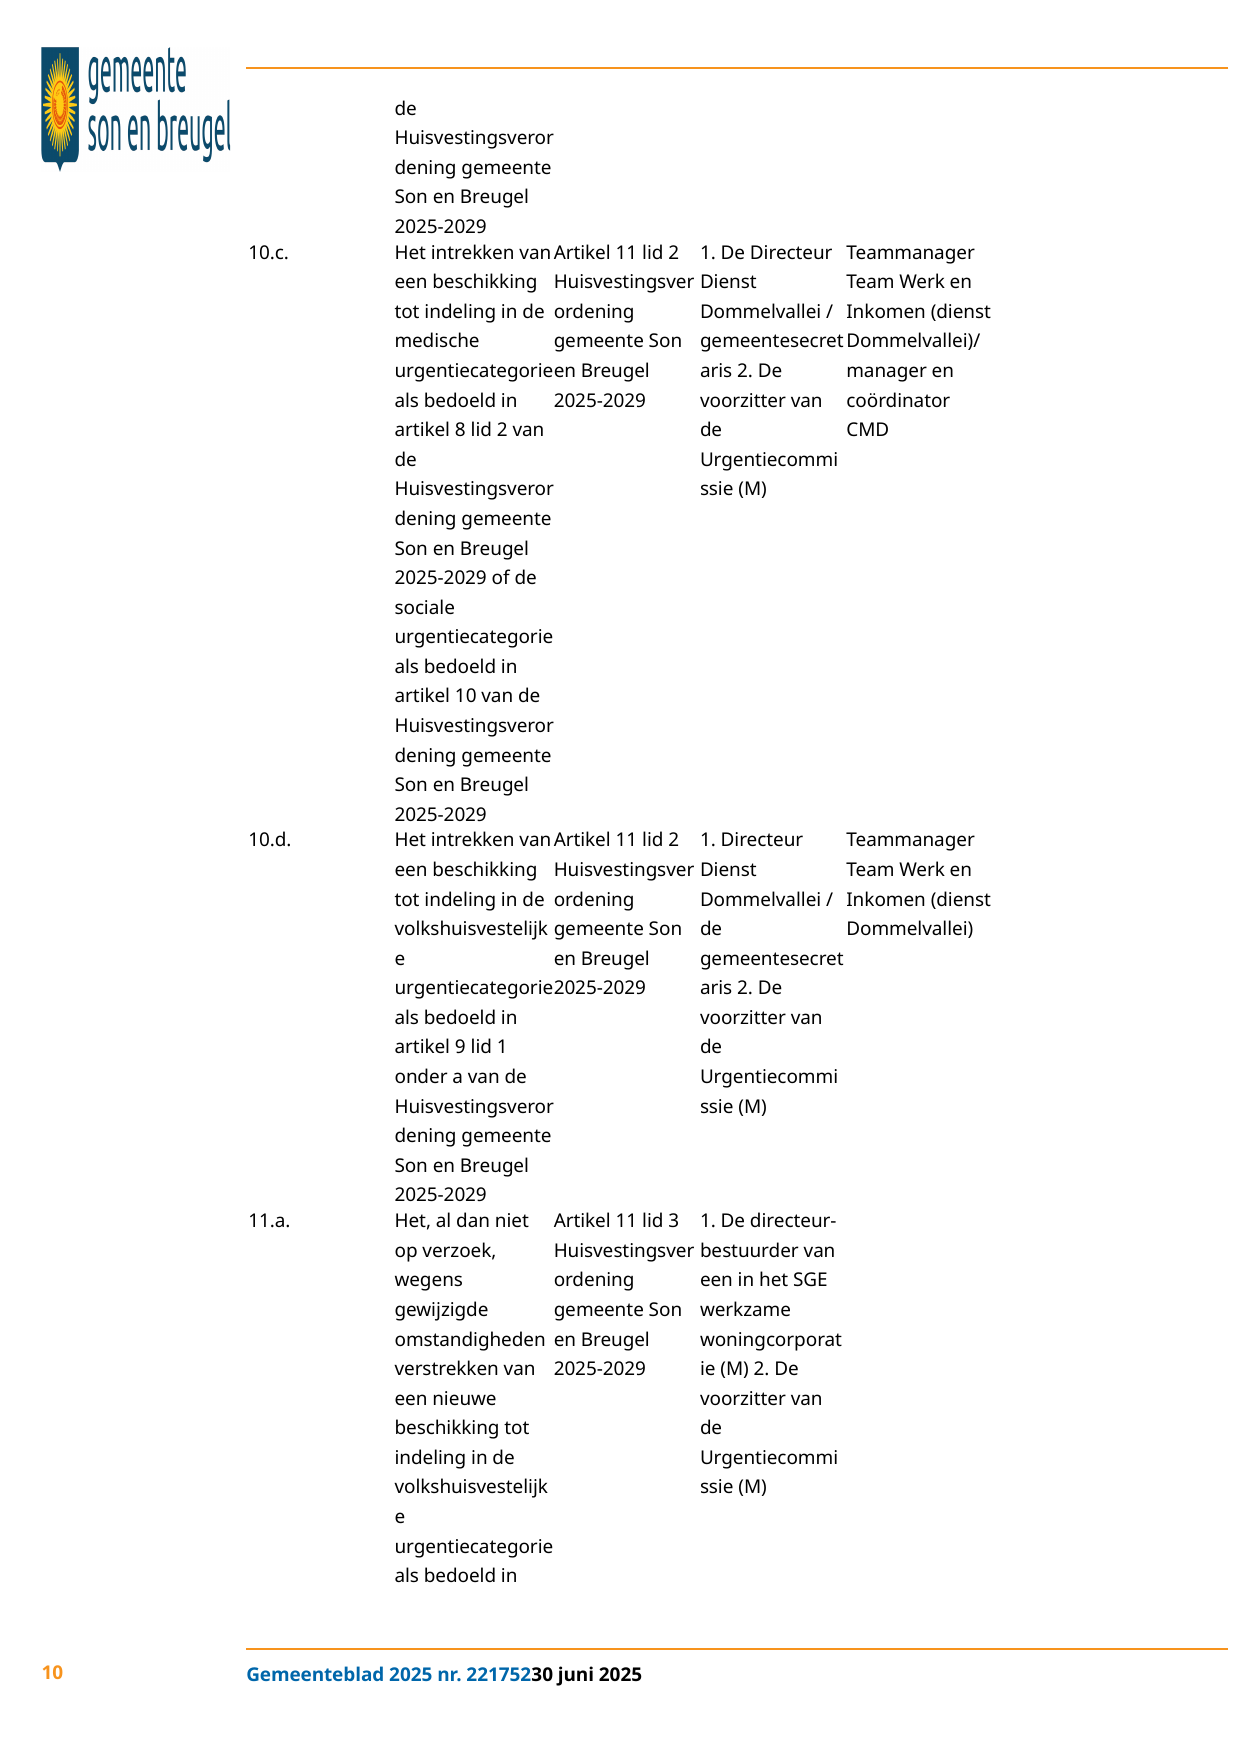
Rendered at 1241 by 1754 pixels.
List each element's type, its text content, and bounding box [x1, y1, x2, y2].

table_cell Artikel 11 lid 2 Huisvestingsverordening gemeente Son en Breugel 2025-2029 [554, 827, 700, 1207]
table_cell [993, 827, 1152, 1207]
table_cell [554, 95, 700, 239]
table_cell [993, 1208, 1152, 1588]
table_cell Het intrekken van een beschikking tot indeling in de medische urgentiecategorie als bedoeld in artikel 8 lid 2 van de Huisvestingsverordening gemeente Son en Breugel 2025-2029 of de sociale urgentiecategorie als bedoeld in artikel 10 van de Huisvestingsverordening gemeente Son en Breugel 2025-2029 [394, 239, 553, 827]
table_cell [993, 95, 1152, 239]
table_cell Teammanager Team Werk en Inkomen (dienst Dommelvallei) [846, 827, 992, 1207]
table_cell 11.a. [248, 1208, 394, 1588]
table_cell Het intrekken van een beschikking tot indeling in de volkshuisvestelijke urgentiecategorie als bedoeld in artikel 9 lid 1 onder a van de Huisvestingsverordening gemeente Son en Breugel 2025-2029 [394, 827, 553, 1207]
table_cell 1. De directeur-bestuurder van een in het SGE werkzame woningcorporatie (M) 2. De voorzitter van de Urgentiecommissie (M) [700, 1208, 846, 1588]
table_cell [248, 95, 394, 239]
table_cell 1. De Directeur Dienst Dommelvallei / gemeentesecretaris 2. De voorzitter van de Urgentiecommissie (M) [700, 239, 846, 827]
table_cell [846, 95, 992, 239]
table_cell 10.c. [248, 239, 394, 827]
table_cell [846, 1208, 992, 1588]
table_cell Teammanager Team Werk en Inkomen (dienst Dommelvallei)/ manager en coördinator CMD [846, 239, 992, 827]
table_cell Artikel 11 lid 2 Huisvestingsverordening gemeente Son en Breugel 2025-2029 [554, 239, 700, 827]
table_cell [993, 239, 1152, 827]
table_cell [700, 95, 846, 239]
table_cell 10.d. [248, 827, 394, 1207]
table_cell 1. Directeur Dienst Dommelvallei / de gemeentesecretaris 2. De voorzitter van de Urgentiecommissie (M) [700, 827, 846, 1207]
table_cell Het, al dan niet op verzoek, wegens gewijzigde omstandigheden verstrekken van een nieuwe beschikking tot indeling in de volkshuisvestelijke urgentiecategorie als bedoeld in [394, 1208, 553, 1588]
picture [41, 47, 231, 172]
table_cell Artikel 11 lid 3 Huisvestingsverordening gemeente Son en Breugel 2025-2029 [554, 1208, 700, 1588]
table_cell de Huisvestingsverordening gemeente Son en Breugel 2025-2029 [394, 95, 553, 239]
